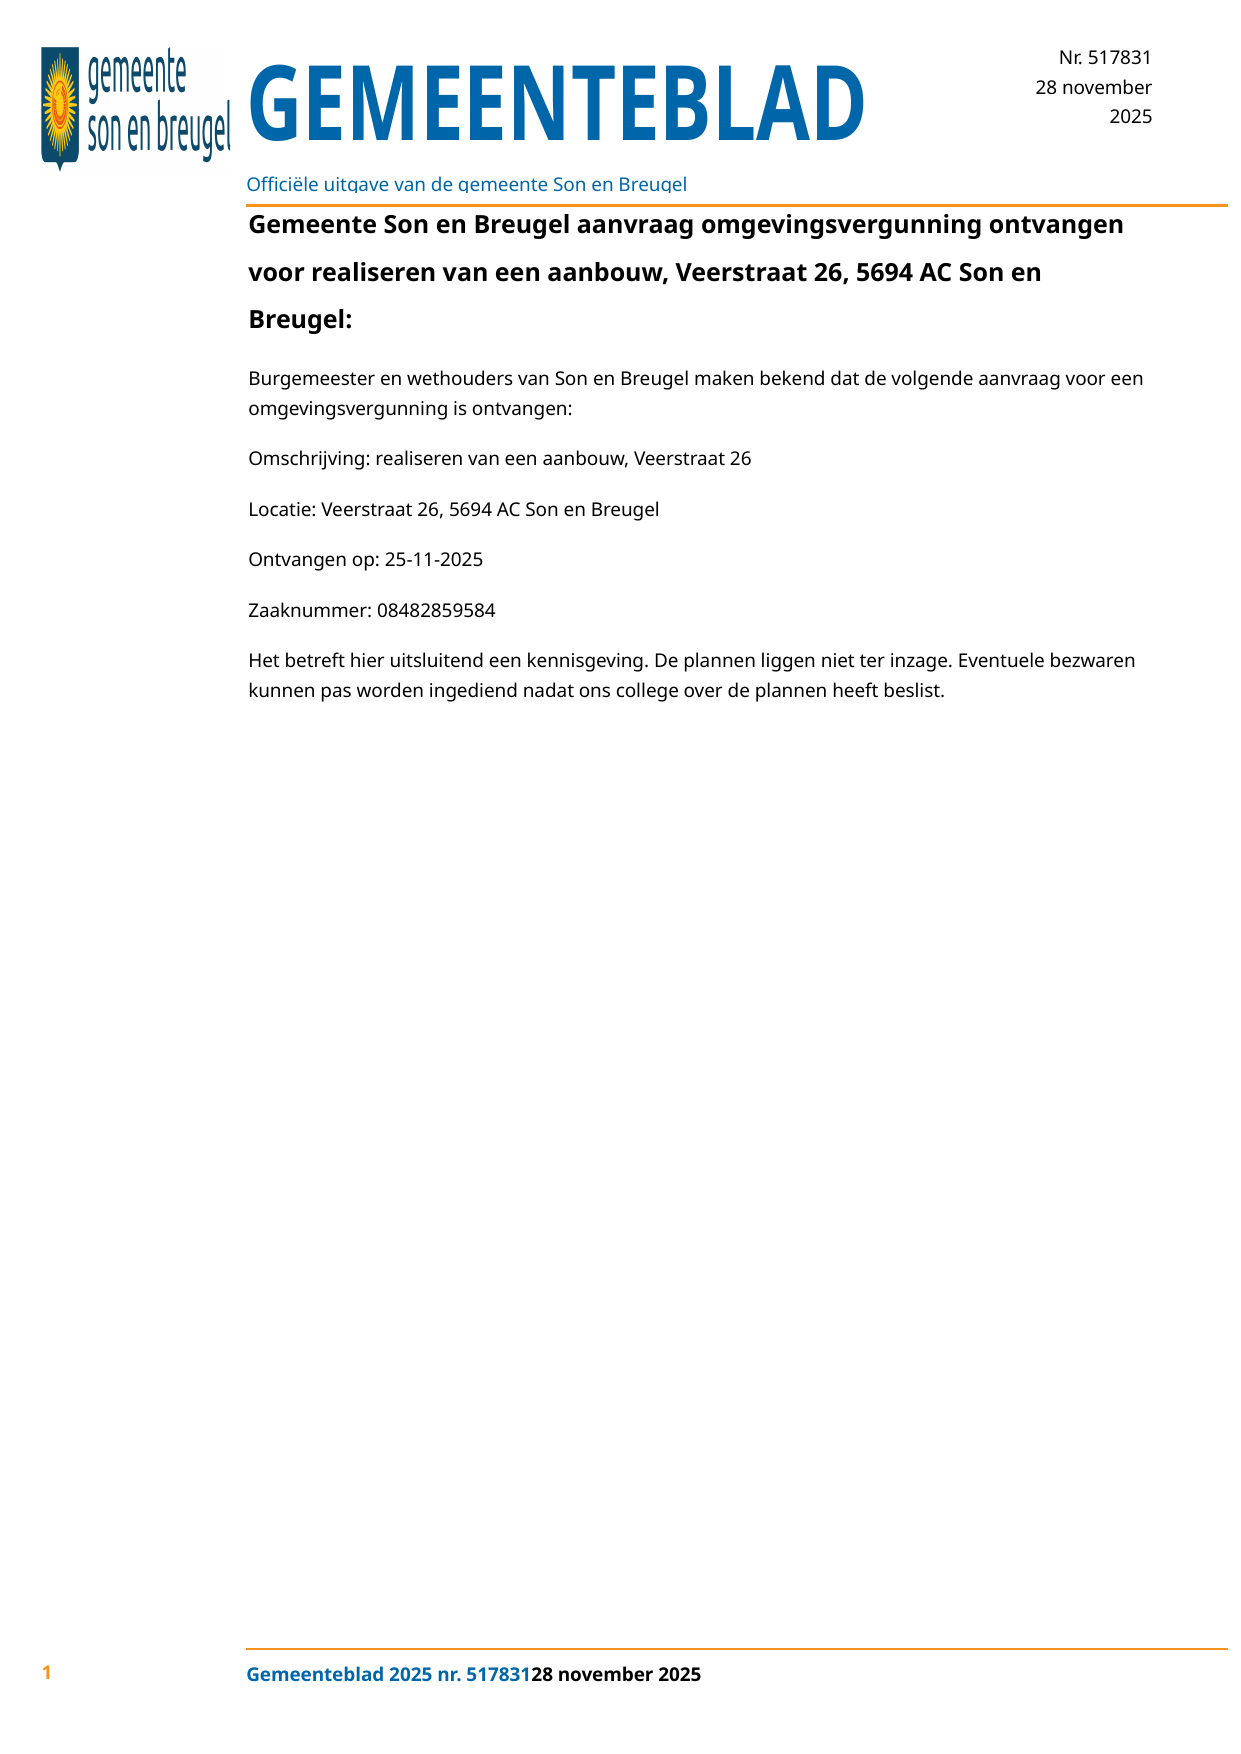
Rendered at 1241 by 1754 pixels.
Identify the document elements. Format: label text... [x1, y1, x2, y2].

text Locatie: Veerstraat 26, 5694 AC Son en Breugel [248, 496, 1152, 522]
text Omschrijving: realiseren van een aanbouw, Veerstraat 26 [248, 446, 1152, 471]
text Ontvangen op: 25-11-2025 [248, 546, 1152, 572]
text Burgemeester en wethouders van Son en Breugel maken bekend dat de volgende aanvraag voor een omgevingsvergunning is ontvangen: [248, 366, 1152, 421]
text Gemeente Son en Breugel aanvraag omgevingsvergunning ontvangen voor realiseren van een aanbouw, Veerstraat 26, 5694 AC Son en Breugel: [248, 207, 1152, 336]
text Zaaknummer: 08482859584 [248, 597, 1152, 622]
picture [41, 47, 231, 172]
text Het betreft hier uitsluitend een kennisgeving. De plannen liggen niet ter inzage. Eventuele bezwaren kunnen pas worden ingediend nadat ons college over de plannen heeft beslist. [248, 647, 1152, 702]
